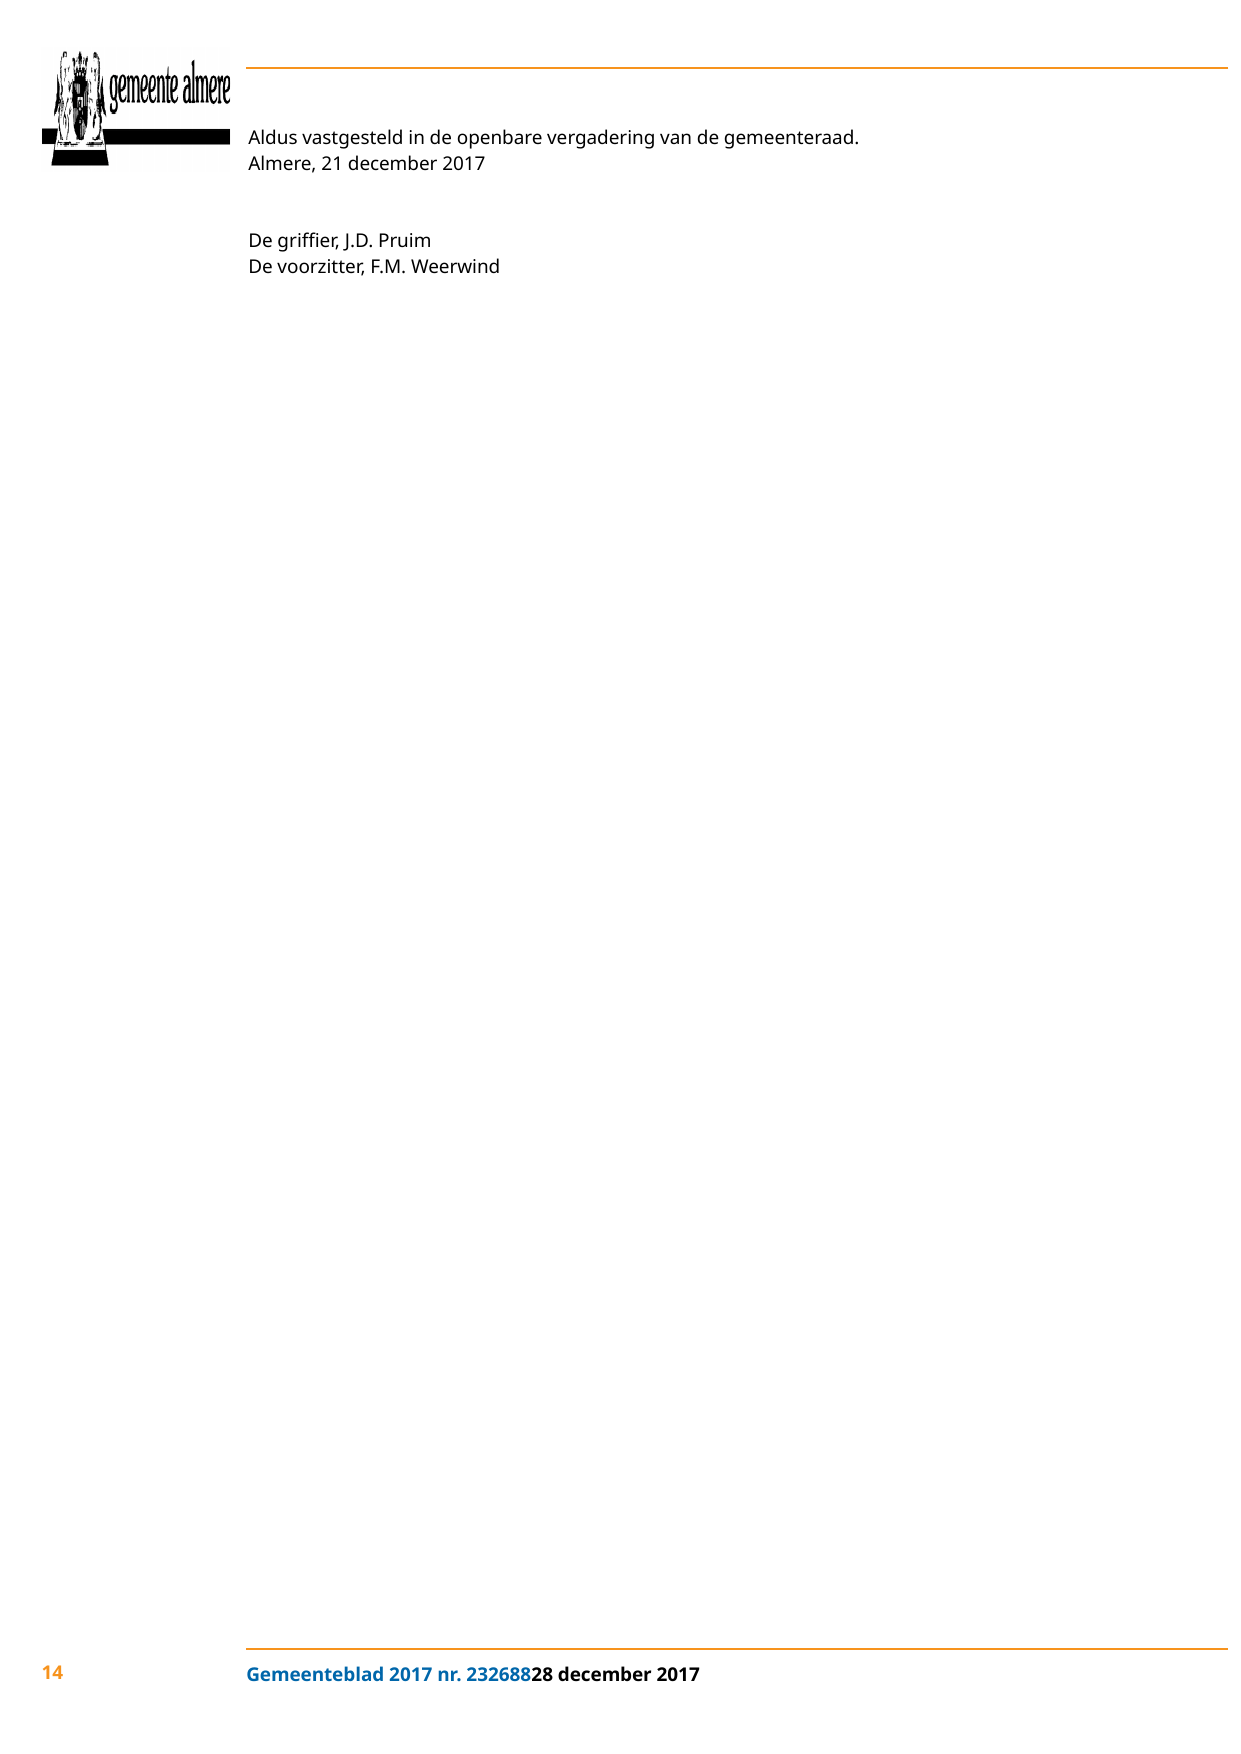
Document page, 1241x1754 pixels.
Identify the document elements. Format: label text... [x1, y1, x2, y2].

text Almere, 21 december 2017 [248, 150, 1152, 176]
text De griffier, J.D. Pruim [248, 227, 1152, 253]
text Aldus vastgesteld in de openbare vergadering van de gemeenteraad. [248, 124, 1152, 150]
picture [41, 47, 231, 172]
text De voorzitter, F.M. Weerwind [248, 253, 1152, 279]
